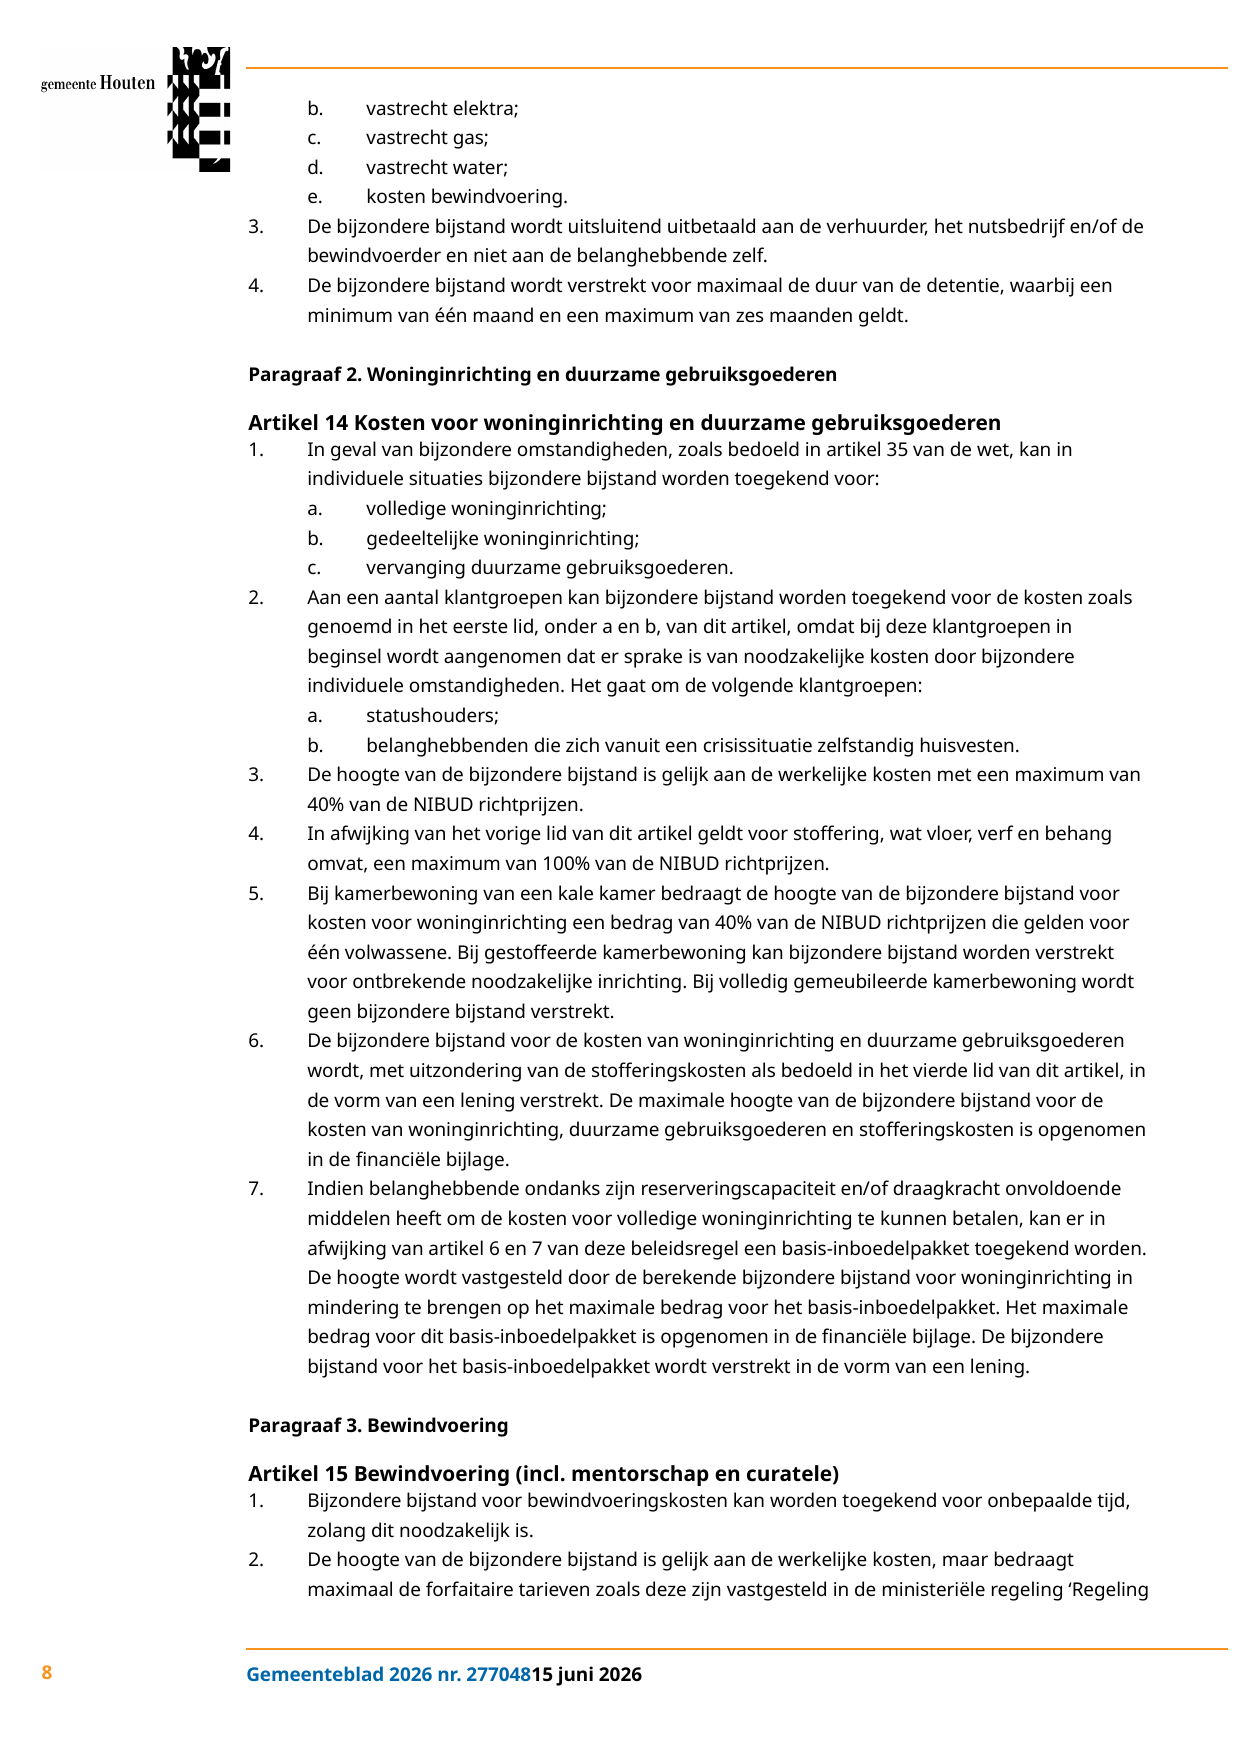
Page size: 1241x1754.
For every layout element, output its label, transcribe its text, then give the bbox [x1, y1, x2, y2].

list vastrecht elektra; [307, 95, 1152, 121]
text Paragraaf 2. Woninginrichting en duurzame gebruiksgoederen [248, 361, 1152, 387]
list Aan een aantal klantgroepen kan bijzondere bijstand worden toegekend voor de kosten zoals genoemd in het eerste lid, onder a en b, van dit artikel, omdat bij deze klantgroepen in beginsel wordt aangenomen dat er sprake is van noodzakelijke kosten door bijzondere individuele omstandigheden. Het gaat om de volgende klantgroepen: [248, 584, 1152, 698]
picture [41, 47, 231, 172]
list belanghebbenden die zich vanuit een crisissituatie zelfstandig huisvesten. [307, 732, 1152, 758]
text Artikel 14 Kosten voor woninginrichting en duurzame gebruiksgoederen [248, 408, 1152, 436]
list vervanging duurzame gebruiksgoederen. [307, 554, 1152, 580]
list volledige woninginrichting; [307, 495, 1152, 521]
list vastrecht gas; [307, 124, 1152, 150]
text Paragraaf 3. Bewindvoering [248, 1412, 1152, 1438]
list In geval van bijzondere omstandigheden, zoals bedoeld in artikel 35 van de wet, kan in individuele situaties bijzondere bijstand worden toegekend voor: [248, 436, 1152, 491]
list De hoogte van de bijzondere bijstand is gelijk aan de werkelijke kosten met een maximum van 40% van de NIBUD richtprijzen. [248, 761, 1152, 817]
list vastrecht water; [307, 154, 1152, 180]
list De bijzondere bijstand wordt uitsluitend uitbetaald aan de verhuurder, het nutsbedrijf en/of de bewindvoerder en niet aan de belanghebbende zelf. [248, 213, 1152, 268]
text Artikel 15 Bewindvoering (incl. mentorschap en curatele) [248, 1459, 1152, 1487]
list De hoogte van de bijzondere bijstand is gelijk aan de werkelijke kosten, maar bedraagt maximaal de forfaitaire tarieven zoals deze zijn vastgesteld in de ministeriële regeling ‘Regeling [248, 1546, 1152, 1602]
list kosten bewindvoering. [307, 183, 1152, 209]
list De bijzondere bijstand voor de kosten van woninginrichting en duurzame gebruiksgoederen wordt, met uitzondering van de stofferingskosten als bedoeld in het vierde lid van dit artikel, in de vorm van een lening verstrekt. De maximale hoogte van de bijzondere bijstand voor de kosten van woninginrichting, duurzame gebruiksgoederen en stofferingskosten is opgenomen in de financiële bijlage. [248, 1028, 1152, 1172]
list gedeeltelijke woninginrichting; [307, 525, 1152, 551]
list statushouders; [307, 702, 1152, 728]
list Bijzondere bijstand voor bewindvoeringskosten kan worden toegekend voor onbepaalde tijd, zolang dit noodzakelijk is. [248, 1487, 1152, 1543]
list De bijzondere bijstand wordt verstrekt voor maximaal de duur van de detentie, waarbij een minimum van één maand en een maximum van zes maanden geldt. [248, 272, 1152, 328]
list Bij kamerbewoning van een kale kamer bedraagt de hoogte van de bijzondere bijstand voor kosten voor woninginrichting een bedrag van 40% van de NIBUD richtprijzen die gelden voor één volwassene. Bij gestoffeerde kamerbewoning kan bijzondere bijstand worden verstrekt voor ontbrekende noodzakelijke inrichting. Bij volledig gemeubileerde kamerbewoning wordt geen bijzondere bijstand verstrekt. [248, 880, 1152, 1024]
list Indien belanghebbende ondanks zijn reserveringscapaciteit en/of draagkracht onvoldoende middelen heeft om de kosten voor volledige woninginrichting te kunnen betalen, kan er in afwijking van artikel 6 en 7 van deze beleidsregel een basis-inboedelpakket toegekend worden. De hoogte wordt vastgesteld door de berekende bijzondere bijstand voor woninginrichting in mindering te brengen op het maximale bedrag voor het basis-inboedelpakket. Het maximale bedrag voor dit basis-inboedelpakket is opgenomen in de financiële bijlage. De bijzondere bijstand voor het basis-inboedelpakket wordt verstrekt in de vorm van een lening. [248, 1176, 1152, 1379]
list In afwijking van het vorige lid van dit artikel geldt voor stoffering, wat vloer, verf en behang omvat, een maximum van 100% van de NIBUD richtprijzen. [248, 821, 1152, 876]
